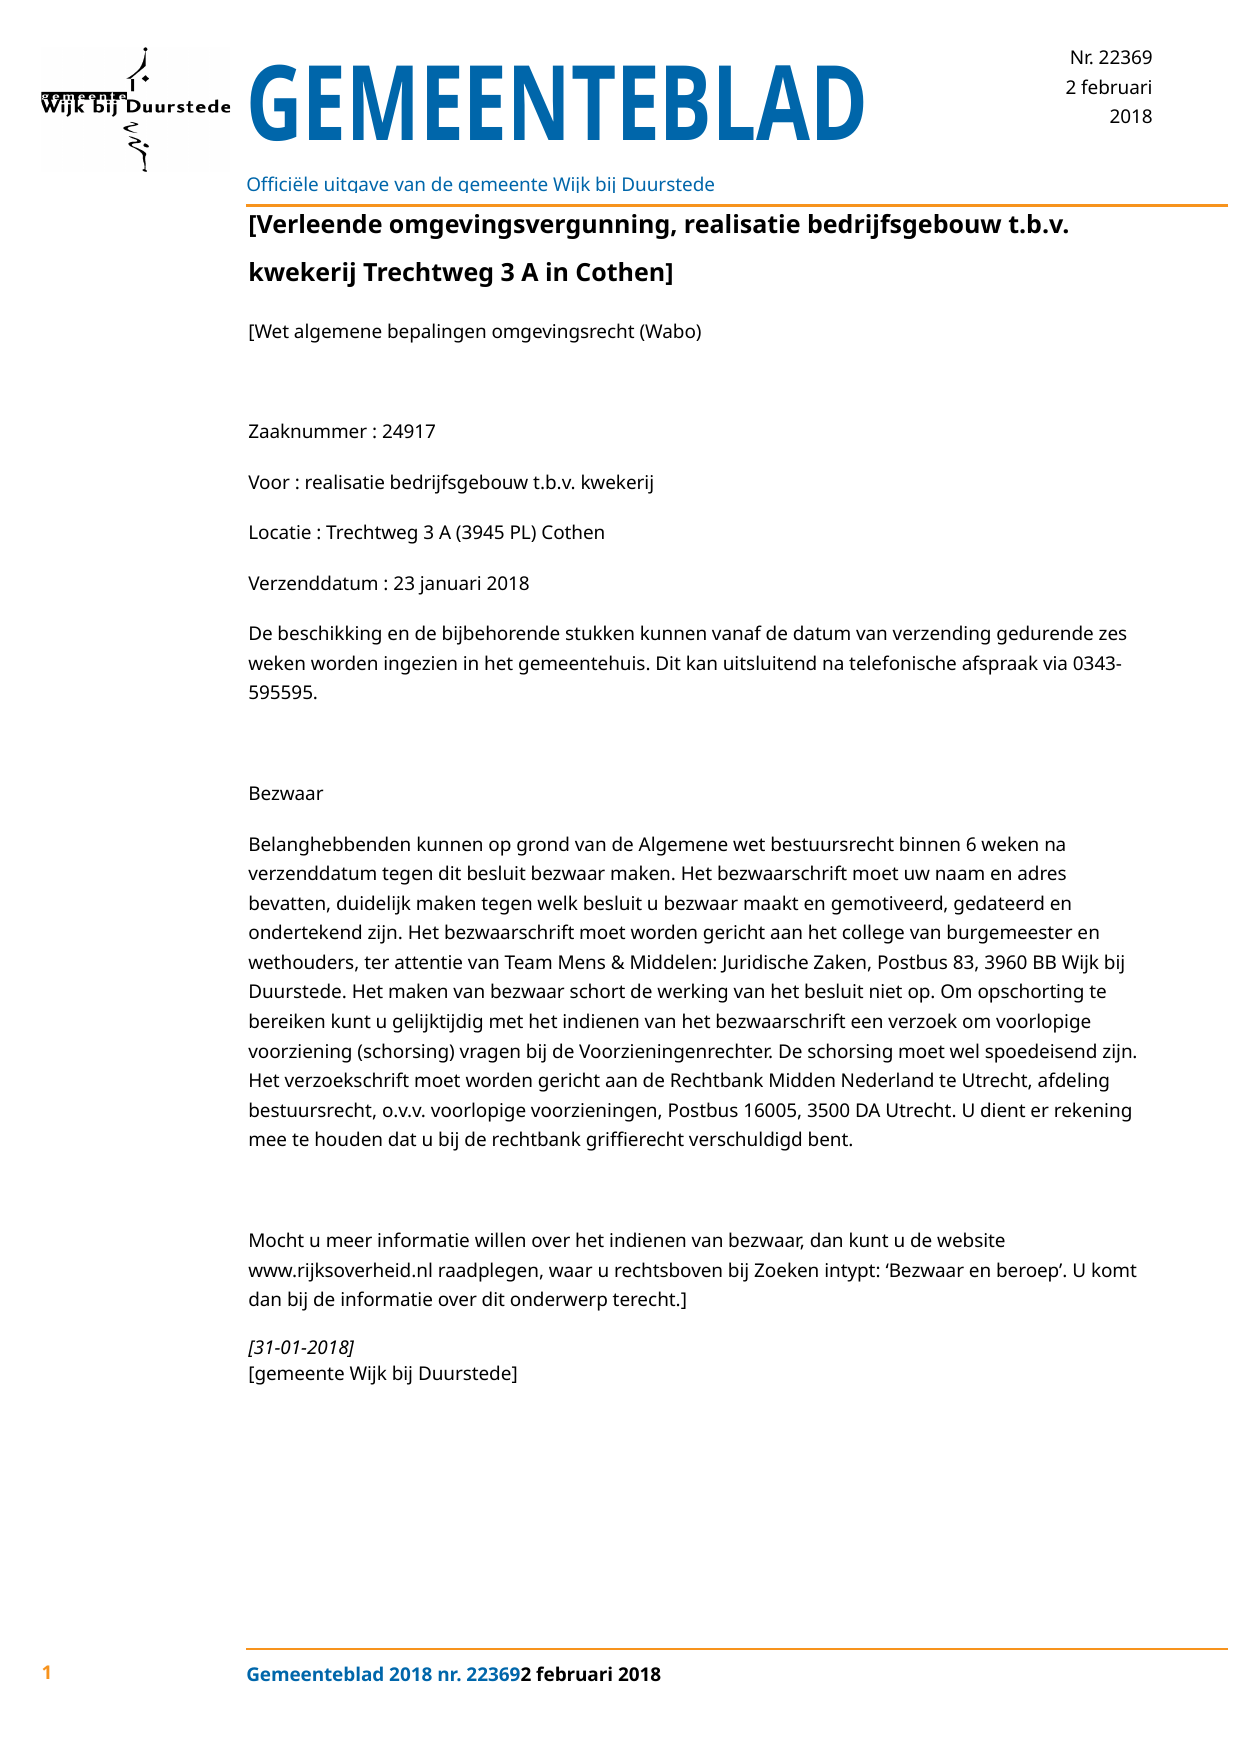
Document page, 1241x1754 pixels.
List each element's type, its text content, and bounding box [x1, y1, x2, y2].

text Belanghebbenden kunnen op grond van de Algemene wet bestuursrecht binnen 6 weken na verzenddatum tegen dit besluit bezwaar maken. Het bezwaarschrift moet uw naam en adres bevatten, duidelijk maken tegen welk besluit u bezwaar maakt en gemotiveerd, gedateerd en ondertekend zijn. Het bezwaarschrift moet worden gericht aan het college van burgemeester en wethouders, ter attentie van Team Mens & Middelen: Juridische Zaken, Postbus 83, 3960 BB Wijk bij Duurstede. Het maken van bezwaar schort de werking van het besluit niet op. Om opschorting te bereiken kunt u gelijktijdig met het indienen van het bezwaarschrift een verzoek om voorlopige voorziening (schorsing) vragen bij de Voorzieningenrechter. De schorsing moet wel spoedeisend zijn. Het verzoekschrift moet worden gericht aan de Rechtbank Midden Nederland te Utrecht, afdeling bestuursrecht, o.v.v. voorlopige voorzieningen, Postbus 16005, 3500 DA Utrecht. U dient er rekening mee te houden dat u bij de rechtbank griffierecht verschuldigd bent. [248, 831, 1152, 1152]
text [Verleende omgevingsvergunning, realisatie bedrijfsgebouw t.b.v. kwekerij Trechtweg 3 A in Cothen] [248, 207, 1152, 288]
text Voor : realisatie bedrijfsgebouw t.b.v. kwekerij [248, 469, 1152, 495]
text [31-01-2018] [248, 1334, 1152, 1360]
text [gemeente Wijk bij Duurstede] [248, 1360, 1152, 1386]
text De beschikking en de bijbehorende stukken kunnen vanaf de datum van verzending gedurende zes weken worden ingezien in het gemeentehuis. Dit kan uitsluitend na telefonische afspraak via 0343-595595. [248, 620, 1152, 705]
text Verzenddatum : 23 januari 2018 [248, 570, 1152, 596]
picture [41, 47, 231, 172]
text Zaaknummer : 24917 [248, 419, 1152, 444]
text Bezwaar [248, 780, 1152, 806]
text Mocht u meer informatie willen over het indienen van bezwaar, dan kunt u de website www.rijksoverheid.nl raadplegen, waar u rechtsboven bij Zoeken intypt: ‘Bezwaar en beroep’. U komt dan bij de informatie over dit onderwerp terecht.] [248, 1227, 1152, 1312]
text [Wet algemene bepalingen omgevingsrecht (Wabo) [248, 318, 1152, 344]
text Locatie : Trechtweg 3 A (3945 PL) Cothen [248, 519, 1152, 545]
